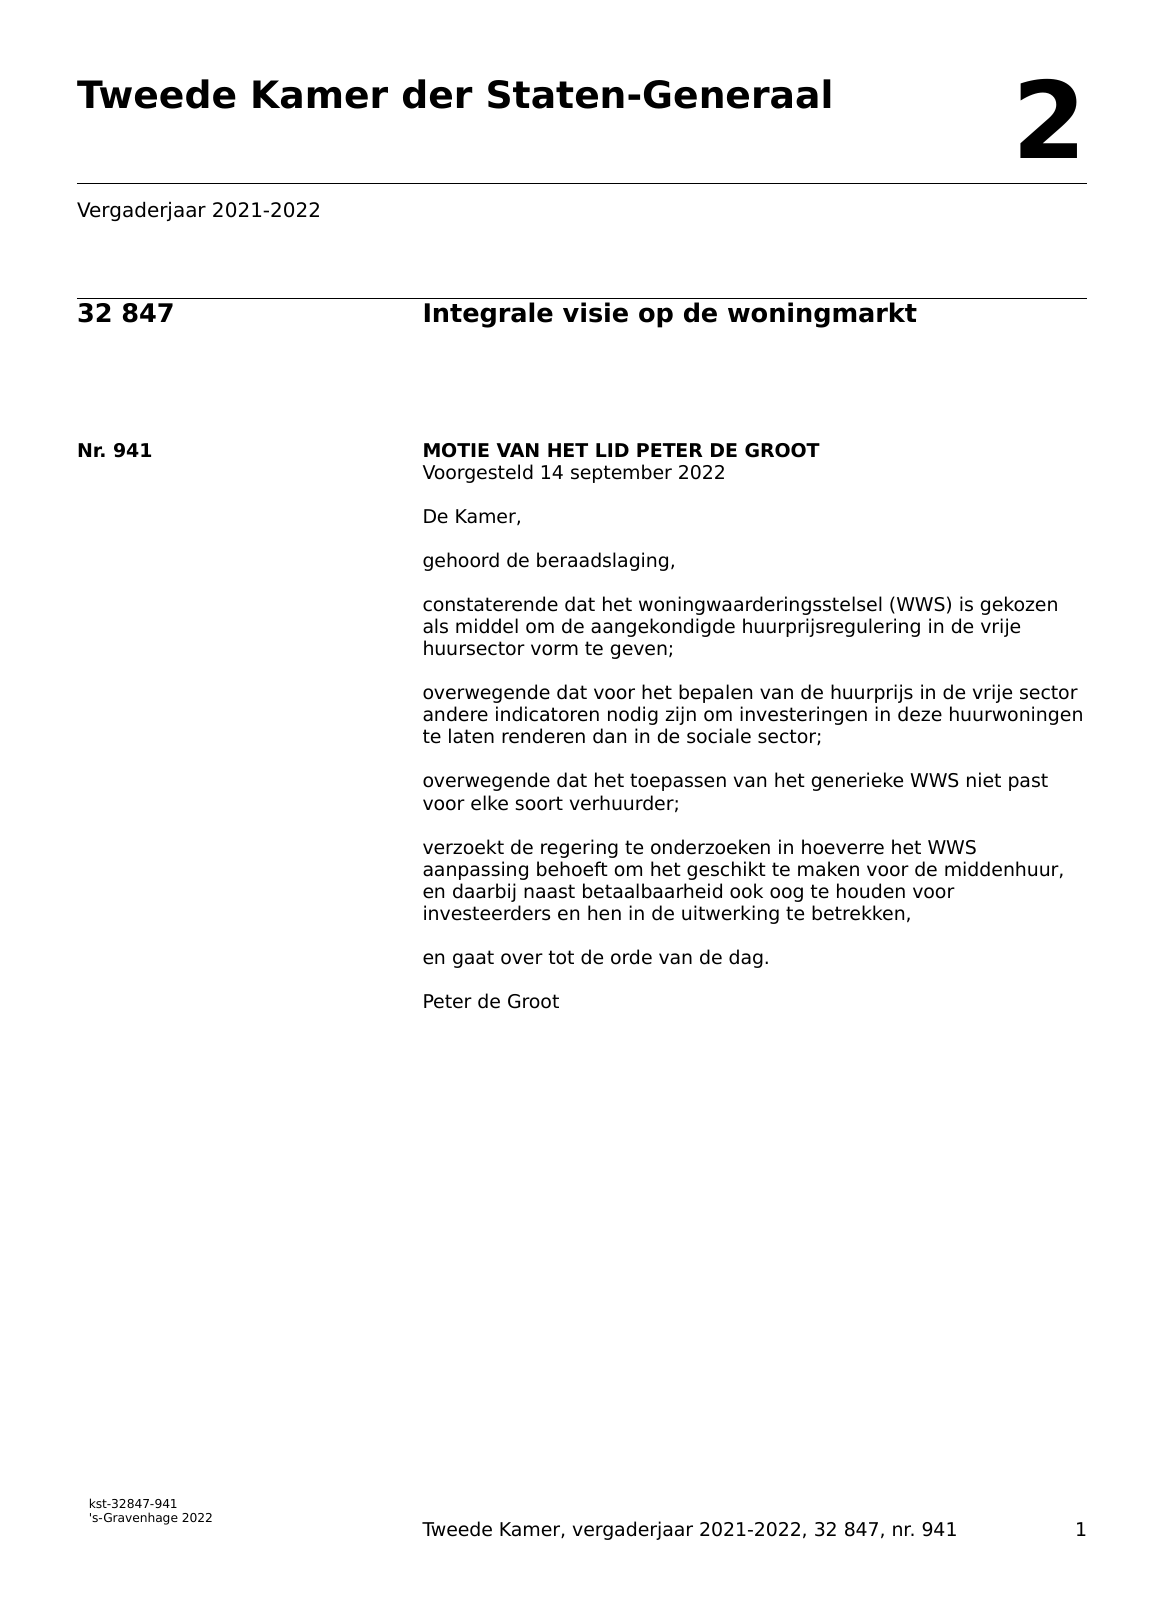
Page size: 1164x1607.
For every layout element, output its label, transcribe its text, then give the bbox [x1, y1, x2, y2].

text 's-Gravenhage 2022 [88, 1511, 323, 1525]
text verzoekt de regering te onderzoeken in hoeverre het WWS aanpassing behoeft om het geschikt te maken voor de middenhuur, en daarbij naast betaalbaarheid ook oog te houden voor investeerders en hen in de uitwerking te betrekken, [422, 837, 1087, 924]
text De Kamer, [422, 506, 1087, 528]
text overwegende dat het toepassen van het generieke WWS niet past voor elke soort verhuurder; [422, 770, 1087, 814]
table_header 2 [886, 59, 1087, 183]
text Peter de Groot [422, 991, 1087, 1013]
text constaterende dat het woningwaarderingsstelsel (WWS) is gekozen als middel om de aangekondigde huurprijsregulering in de vrije huursector vorm te geven; [422, 594, 1087, 660]
text gehoord de beraadslaging, [422, 550, 1087, 572]
text en gaat over tot de orde van de dag. [422, 947, 1087, 969]
subtitle Nr. 941 MOTIE VAN HET LID PETER DE GROOT [77, 440, 1087, 462]
text overwegende dat voor het bepalen van de huurprijs in de vrije sector andere indicatoren nodig zijn om investeringen in deze huurwoningen te laten renderen dan in de sociale sector; [422, 682, 1087, 748]
text Voorgesteld 14 september 2022 [422, 462, 1087, 484]
subtitle 32 847 Integrale visie op de woningmarkt [77, 299, 1087, 329]
table_cell Vergaderjaar 2021-2022 [77, 184, 1087, 298]
text kst-32847-941 [88, 1497, 323, 1511]
table_header Tweede Kamer der Staten-Generaal [77, 59, 886, 183]
